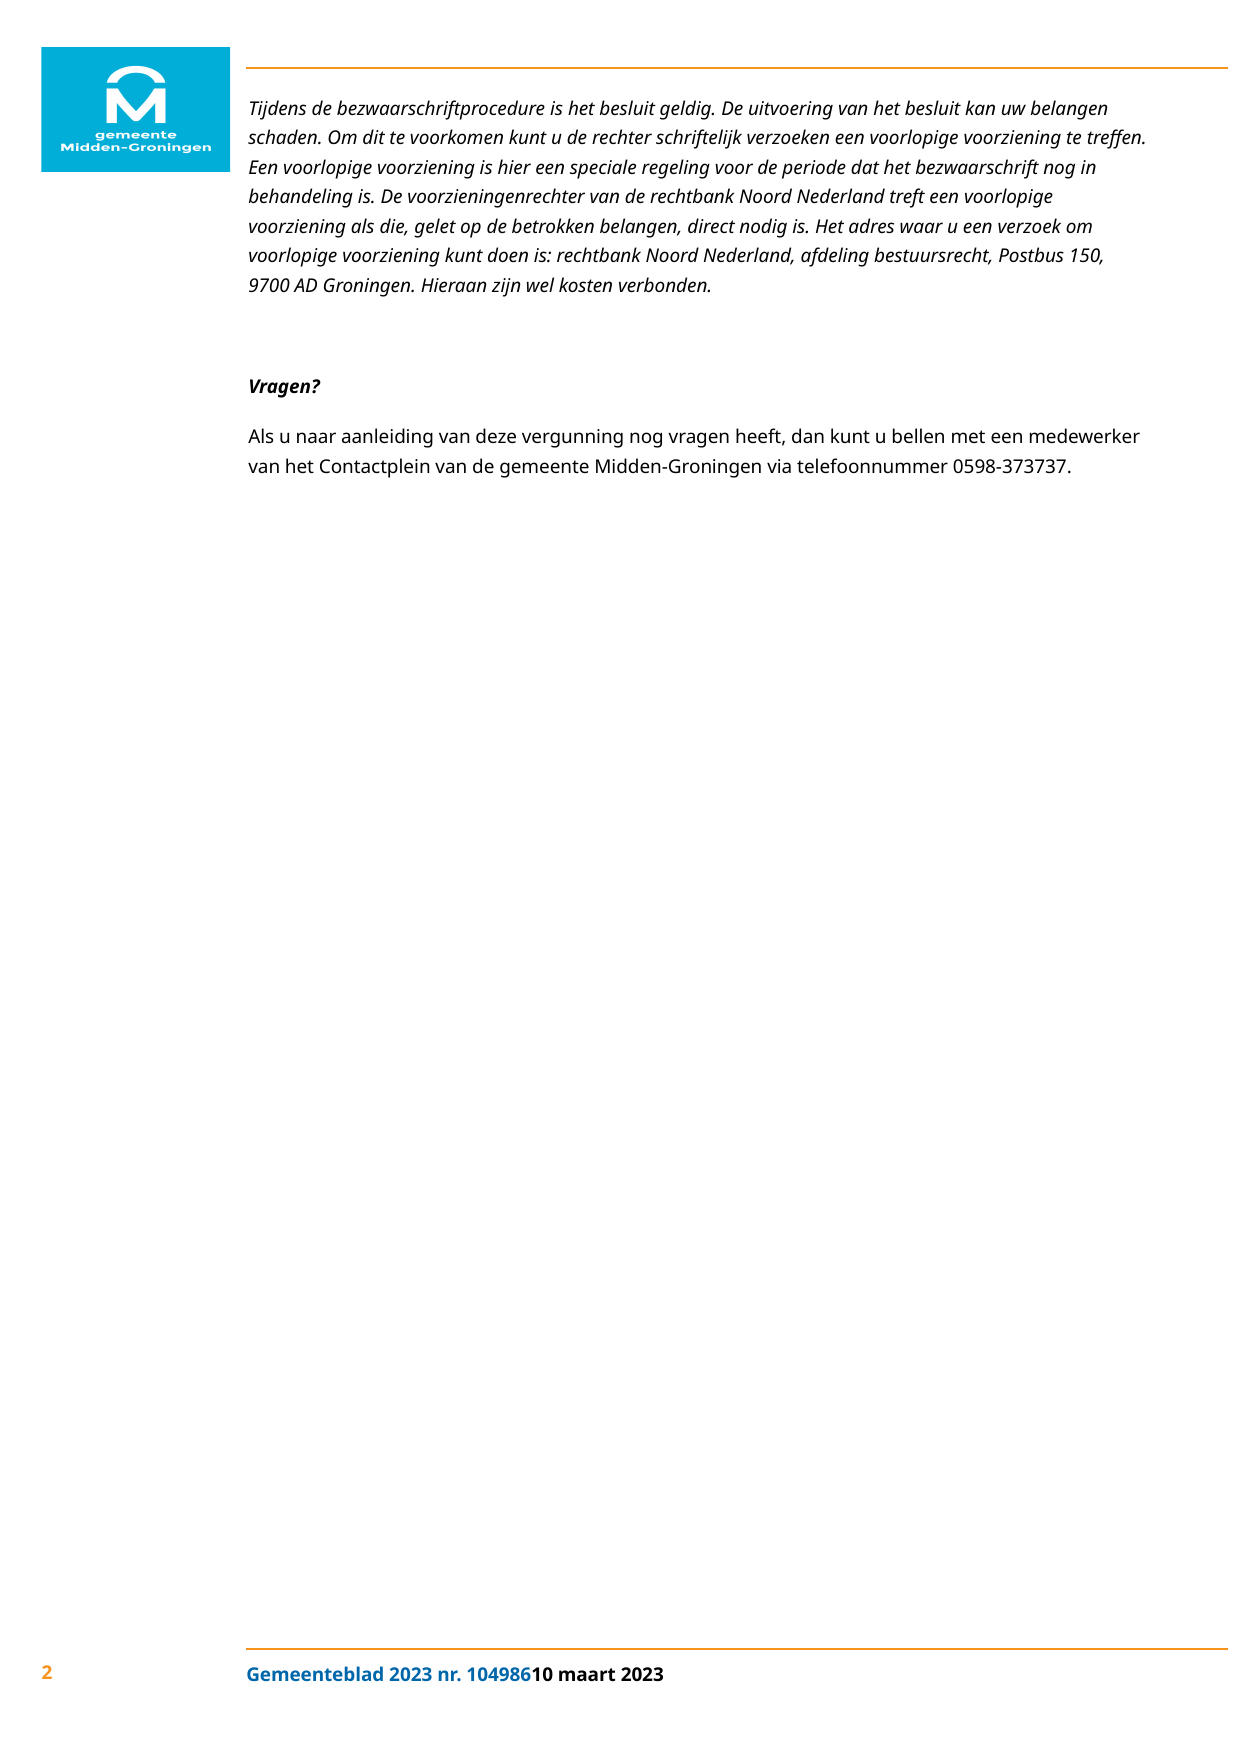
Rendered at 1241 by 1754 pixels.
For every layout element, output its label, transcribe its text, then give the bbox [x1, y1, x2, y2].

picture [108, 66, 164, 82]
text Tijdens de bezwaarschriftprocedure is het besluit geldig. De uitvoering van het besluit kan uw belangen schaden. Om dit te voorkomen kunt u de rechter schriftelijk verzoeken een voorlopige voorziening te treffen. Een voorlopige voorziening is hier een speciale regeling voor de periode dat het bezwaarschrift nog in behandeling is. De voorzieningenrechter van de rechtbank Noord Nederland treft een voorlopige voorziening als die, gelet op de betrokken belangen, direct nodig is. Het adres waar u een verzoek om voorlopige voorziening kunt doen is: rechtbank Noord Nederland, afdeling bestuursrecht, Postbus 150, 9700 AD Groningen. Hieraan zijn wel kosten verbonden. [248, 95, 1152, 298]
picture [184, 146, 190, 153]
picture [107, 89, 165, 122]
text Als u naar aanleiding van deze vergunning nog vragen heeft, dan kunt u bellen met een medewerker van het Contactplein van de gemeente Midden-Groningen via telefoonnummer 0598-373737. [248, 423, 1152, 479]
text Vragen? [248, 373, 1152, 399]
